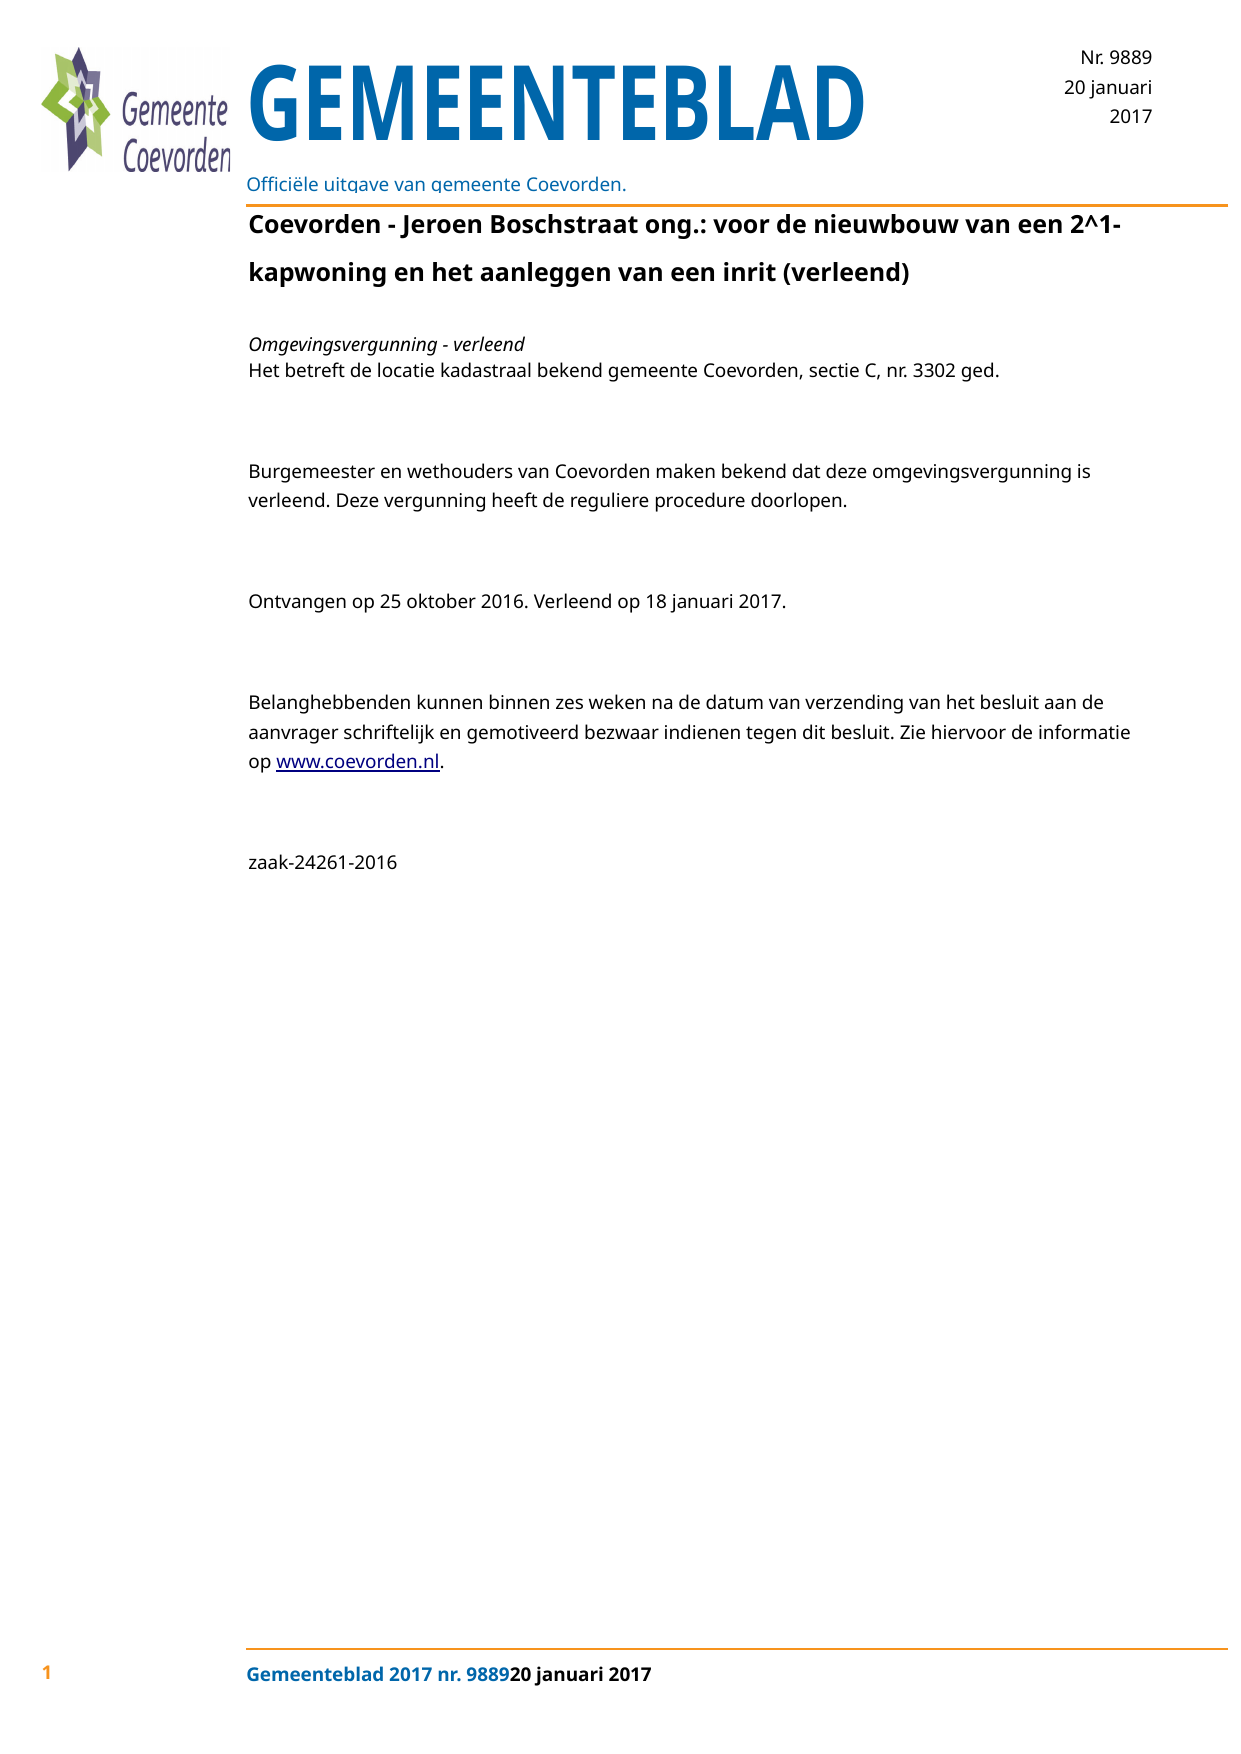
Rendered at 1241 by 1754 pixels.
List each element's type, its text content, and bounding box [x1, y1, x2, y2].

text Ontvangen op 25 oktober 2016. Verleend op 18 januari 2017. [248, 588, 1152, 614]
text Het betreft de locatie kadastraal bekend gemeente Coevorden, sectie C, nr. 3302 ged. [248, 357, 1152, 383]
text Belanghebbenden kunnen binnen zes weken na de datum van verzending van het besluit aan de aanvrager schriftelijk en gemotiveerd bezwaar indienen tegen dit besluit. Zie hiervoor de informatie op www.coevorden.nl. [248, 689, 1152, 774]
text Omgevingsvergunning - verleend [248, 331, 1152, 357]
text zaak-24261-2016 [248, 849, 1152, 875]
picture [41, 47, 231, 172]
text Burgemeester en wethouders van Coevorden maken bekend dat deze omgevingsvergunning is verleend. Deze vergunning heeft de reguliere procedure doorlopen. [248, 458, 1152, 513]
text Coevorden - Jeroen Boschstraat ong.: voor de nieuwbouw van een 2^1-kapwoning en het aanleggen van een inrit (verleend) [248, 207, 1152, 288]
